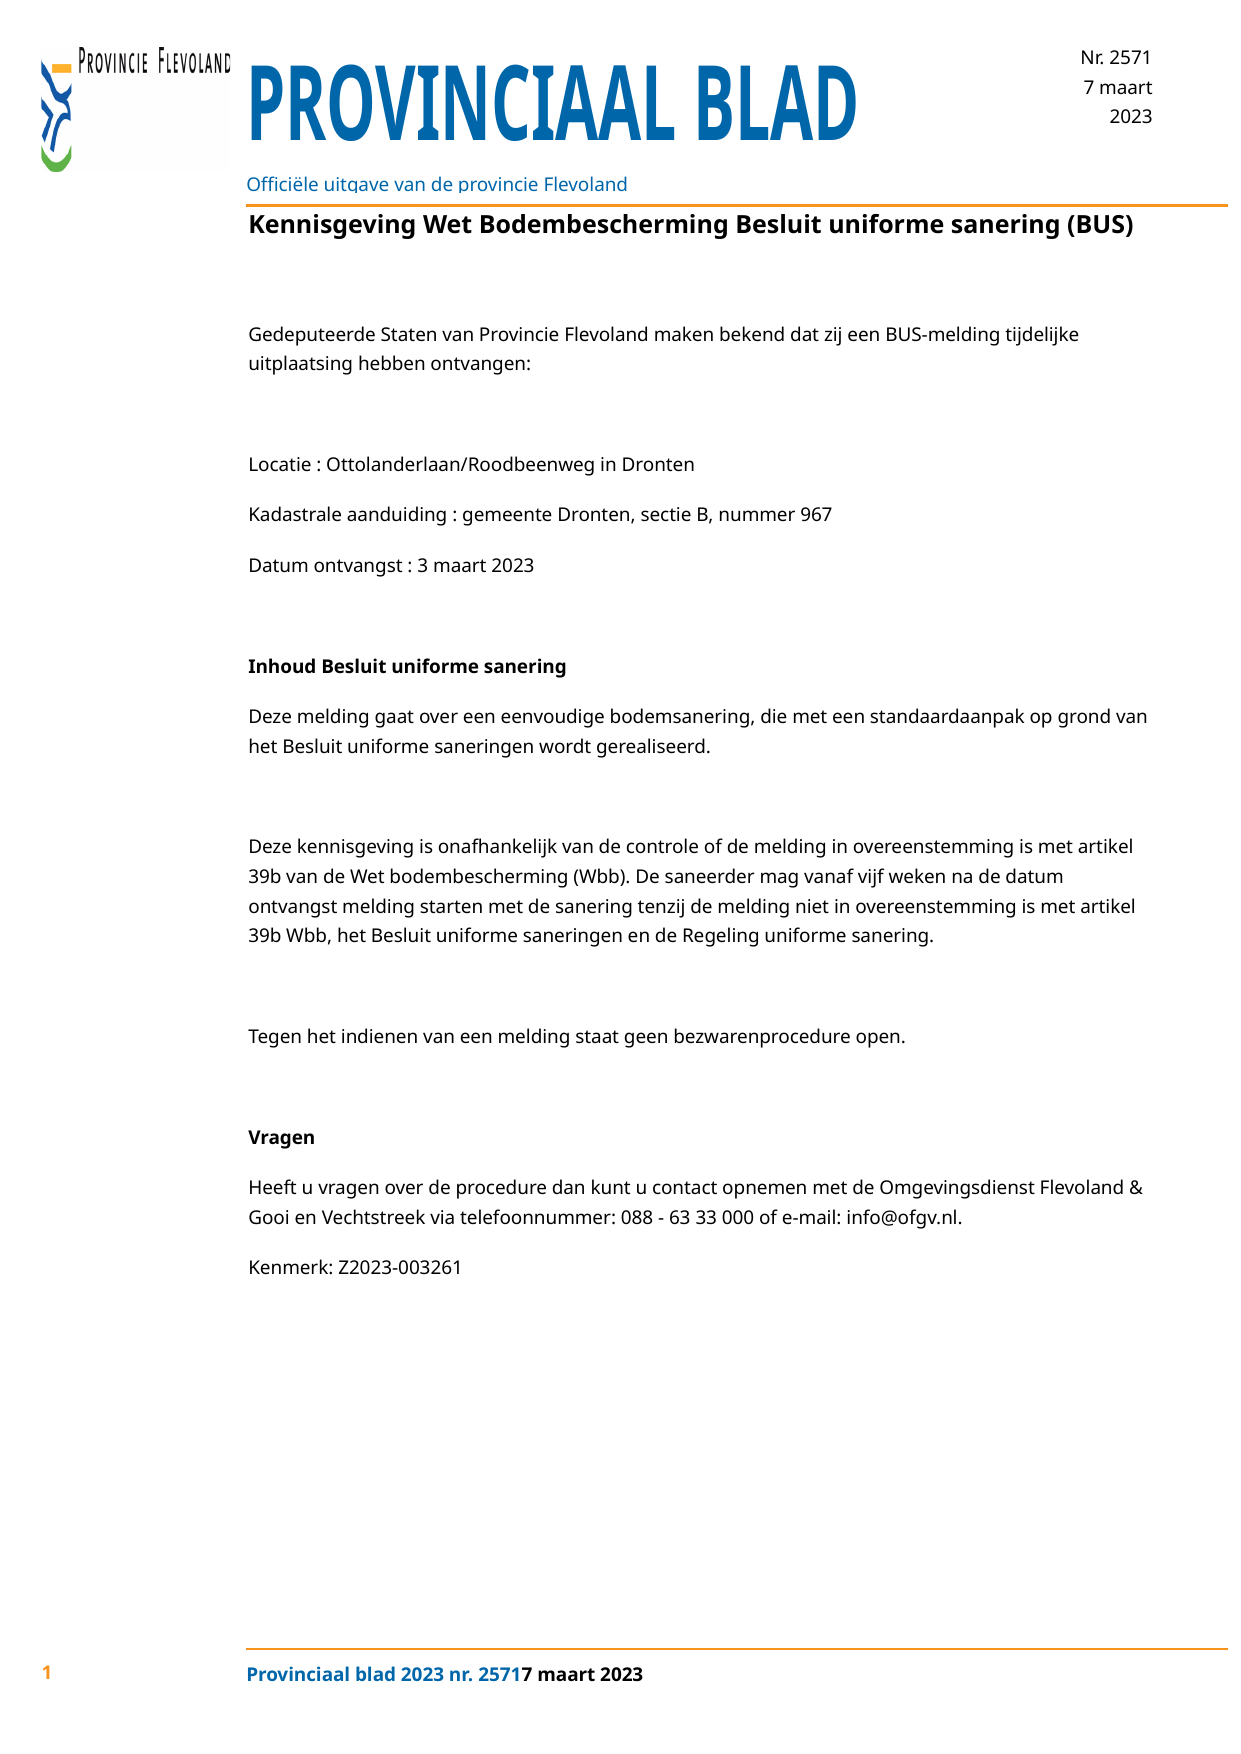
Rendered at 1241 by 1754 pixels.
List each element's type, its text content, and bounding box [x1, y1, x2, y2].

text Kenmerk: Z2023-003261 [248, 1254, 1152, 1280]
text Locatie : Ottolanderlaan/Roodbeenweg in Dronten [248, 451, 1152, 477]
text Tegen het indienen van een melding staat geen bezwarenprocedure open. [248, 1023, 1152, 1049]
text Deze melding gaat over een eenvoudige bodemsanering, die met een standaardaanpak op grond van het Besluit uniforme saneringen wordt gerealiseerd. [248, 703, 1152, 758]
text Kennisgeving Wet Bodembescherming Besluit uniforme sanering (BUS) [248, 207, 1152, 241]
text Heeft u vragen over de procedure dan kunt u contact opnemen met de Omgevingsdienst Flevoland & Gooi en Vechtstreek via telefoonnummer: 088 - 63 33 000 of e-mail: info@ofgv.nl. [248, 1174, 1152, 1230]
text Gedeputeerde Staten van Provincie Flevoland maken bekend dat zij een BUS-melding tijdelijke uitplaatsing hebben ontvangen: [248, 321, 1152, 376]
text Vragen [248, 1124, 1152, 1150]
text Datum ontvangst : 3 maart 2023 [248, 552, 1152, 578]
text Inhoud Besluit uniforme sanering [248, 653, 1152, 678]
picture [41, 47, 231, 172]
text Kadastrale aanduiding : gemeente Dronten, sectie B, nummer 967 [248, 502, 1152, 527]
text Deze kennisgeving is onafhankelijk van de controle of de melding in overeenstemming is met artikel 39b van de Wet bodembescherming (Wbb). De saneerder mag vanaf vijf weken na de datum ontvangst melding starten met de sanering tenzij de melding niet in overeenstemming is met artikel 39b Wbb, het Besluit uniforme saneringen en de Regeling uniforme sanering. [248, 834, 1152, 948]
